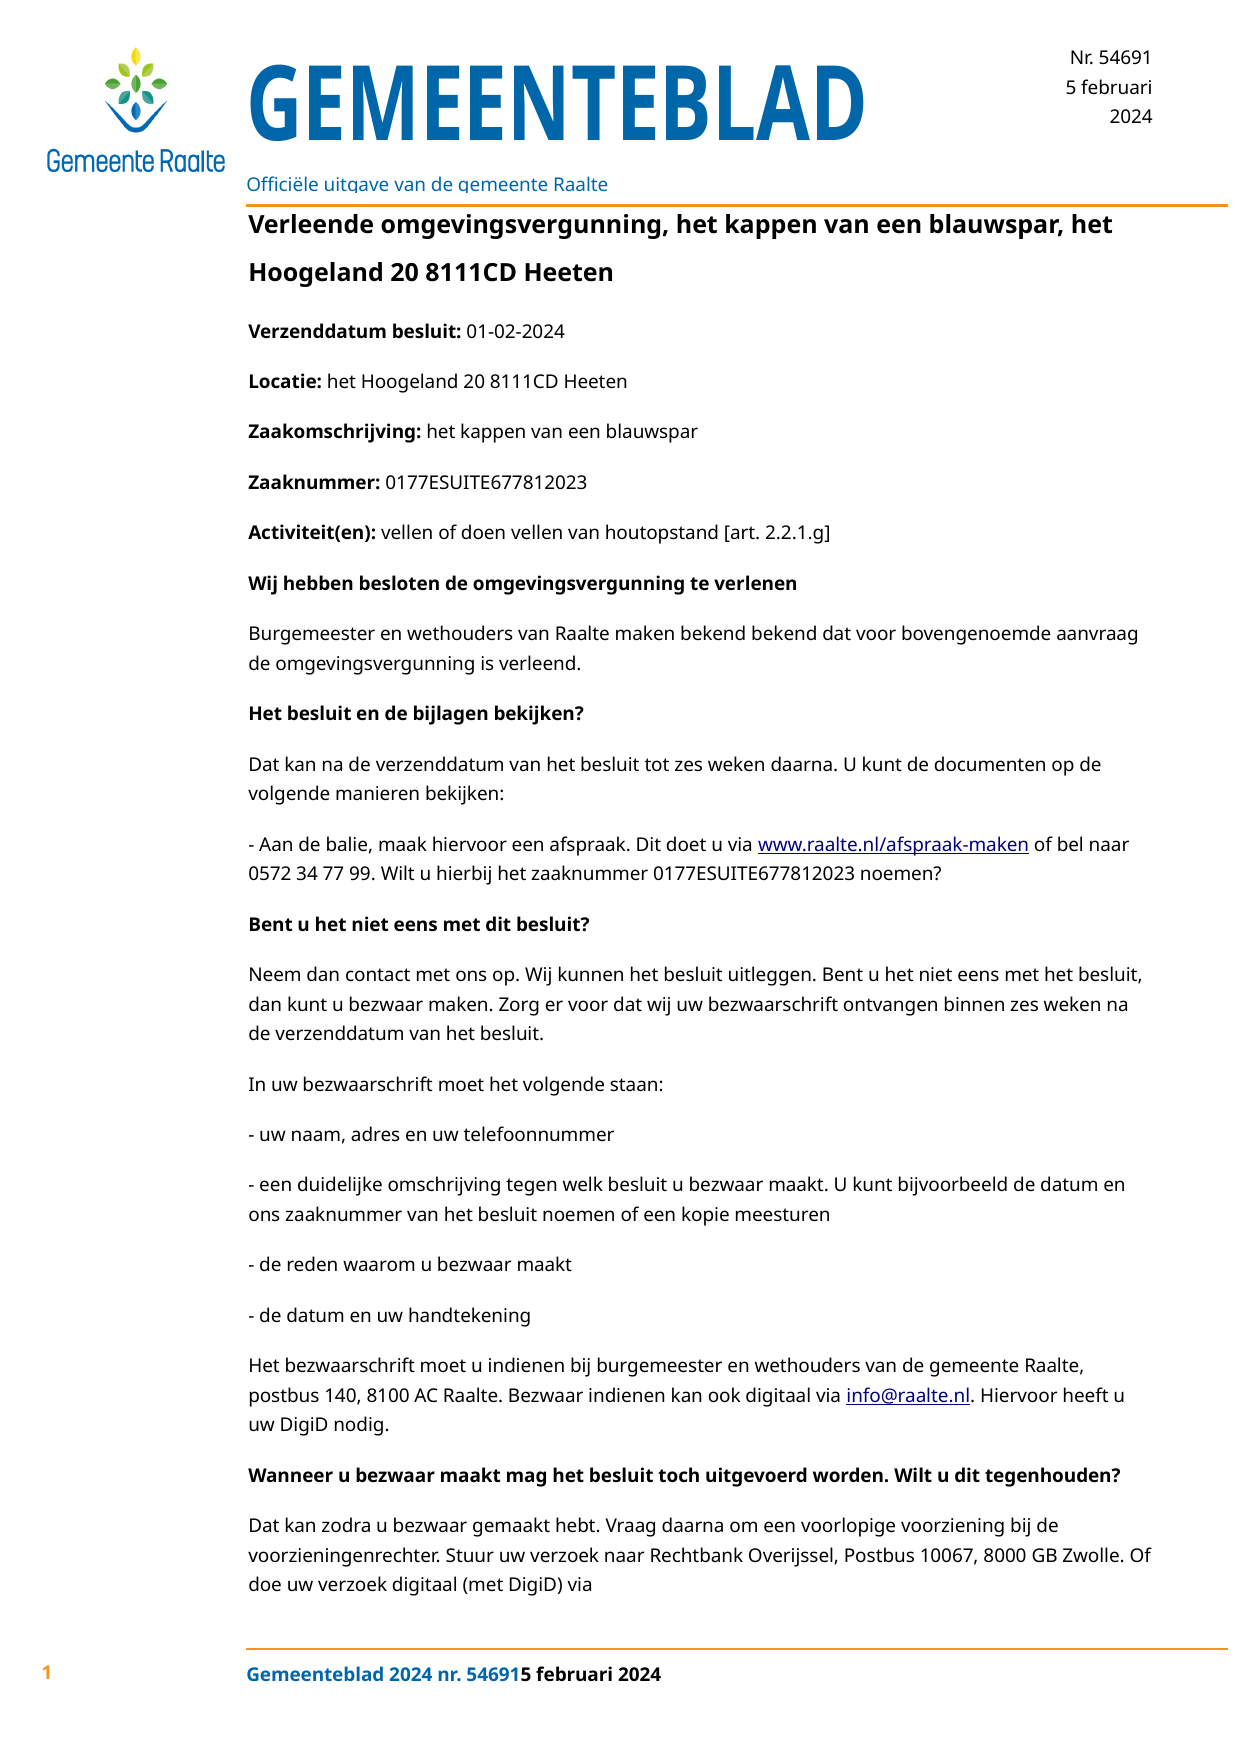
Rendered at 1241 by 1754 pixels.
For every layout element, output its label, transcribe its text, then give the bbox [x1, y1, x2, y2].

text Het bezwaarschrift moet u indienen bij burgemeester en wethouders van de gemeente Raalte, postbus 140, 8100 AC Raalte. Bezwaar indienen kan ook digitaal via info@raalte.nl. Hiervoor heeft u uw DigiD nodig. [248, 1352, 1152, 1437]
text - Aan de balie, maak hiervoor een afspraak. Dit doet u via www.raalte.nl/afspraak-maken of bel naar 0572 34 77 99. Wilt u hierbij het zaaknummer 0177ESUITE677812023 noemen? [248, 831, 1152, 886]
text Burgemeester en wethouders van Raalte maken bekend bekend dat voor bovengenoemde aanvraag de omgevingsvergunning is verleend. [248, 620, 1152, 676]
text - een duidelijke omschrijving tegen welk besluit u bezwaar maakt. U kunt bijvoorbeeld de datum en ons zaaknummer van het besluit noemen of een kopie meesturen [248, 1172, 1152, 1227]
text Bent u het niet eens met dit besluit? [248, 911, 1152, 937]
text - de datum en uw handtekening [248, 1302, 1152, 1328]
text Dat kan na de verzenddatum van het besluit tot zes weken daarna. U kunt de documenten op de volgende manieren bekijken: [248, 751, 1152, 806]
text Het besluit en de bijlagen bekijken? [248, 700, 1152, 726]
text Dat kan zodra u bezwaar gemaakt hebt. Vraag daarna om een voorlopige voorziening bij de voorzieningenrechter. Stuur uw verzoek naar Rechtbank Overijssel, Postbus 10067, 8000 GB Zwolle. Of doe uw verzoek digitaal (met DigiD) via [248, 1512, 1152, 1597]
text Neem dan contact met ons op. Wij kunnen het besluit uitleggen. Bent u het niet eens met het besluit, dan kunt u bezwaar maken. Zorg er voor dat wij uw bezwaarschrift ontvangen binnen zes weken na de verzenddatum van het besluit. [248, 961, 1152, 1046]
text Zaaknummer: 0177ESUITE677812023 [248, 469, 1152, 495]
picture [41, 47, 231, 172]
text Verzenddatum besluit: 01-02-2024 [248, 318, 1152, 344]
text - de reden waarom u bezwaar maakt [248, 1252, 1152, 1277]
text Verleende omgevingsvergunning, het kappen van een blauwspar, het Hoogeland 20 8111CD Heeten [248, 207, 1152, 288]
text In uw bezwaarschrift moet het volgende staan: [248, 1071, 1152, 1097]
text Activiteit(en): vellen of doen vellen van houtopstand [art. 2.2.1.g] [248, 519, 1152, 545]
text Zaakomschrijving: het kappen van een blauwspar [248, 419, 1152, 444]
text Wij hebben besloten de omgevingsvergunning te verlenen [248, 570, 1152, 596]
text Wanneer u bezwaar maakt mag het besluit toch uitgevoerd worden. Wilt u dit tegenhouden? [248, 1462, 1152, 1488]
text Locatie: het Hoogeland 20 8111CD Heeten [248, 368, 1152, 394]
text - uw naam, adres en uw telefoonnummer [248, 1121, 1152, 1147]
